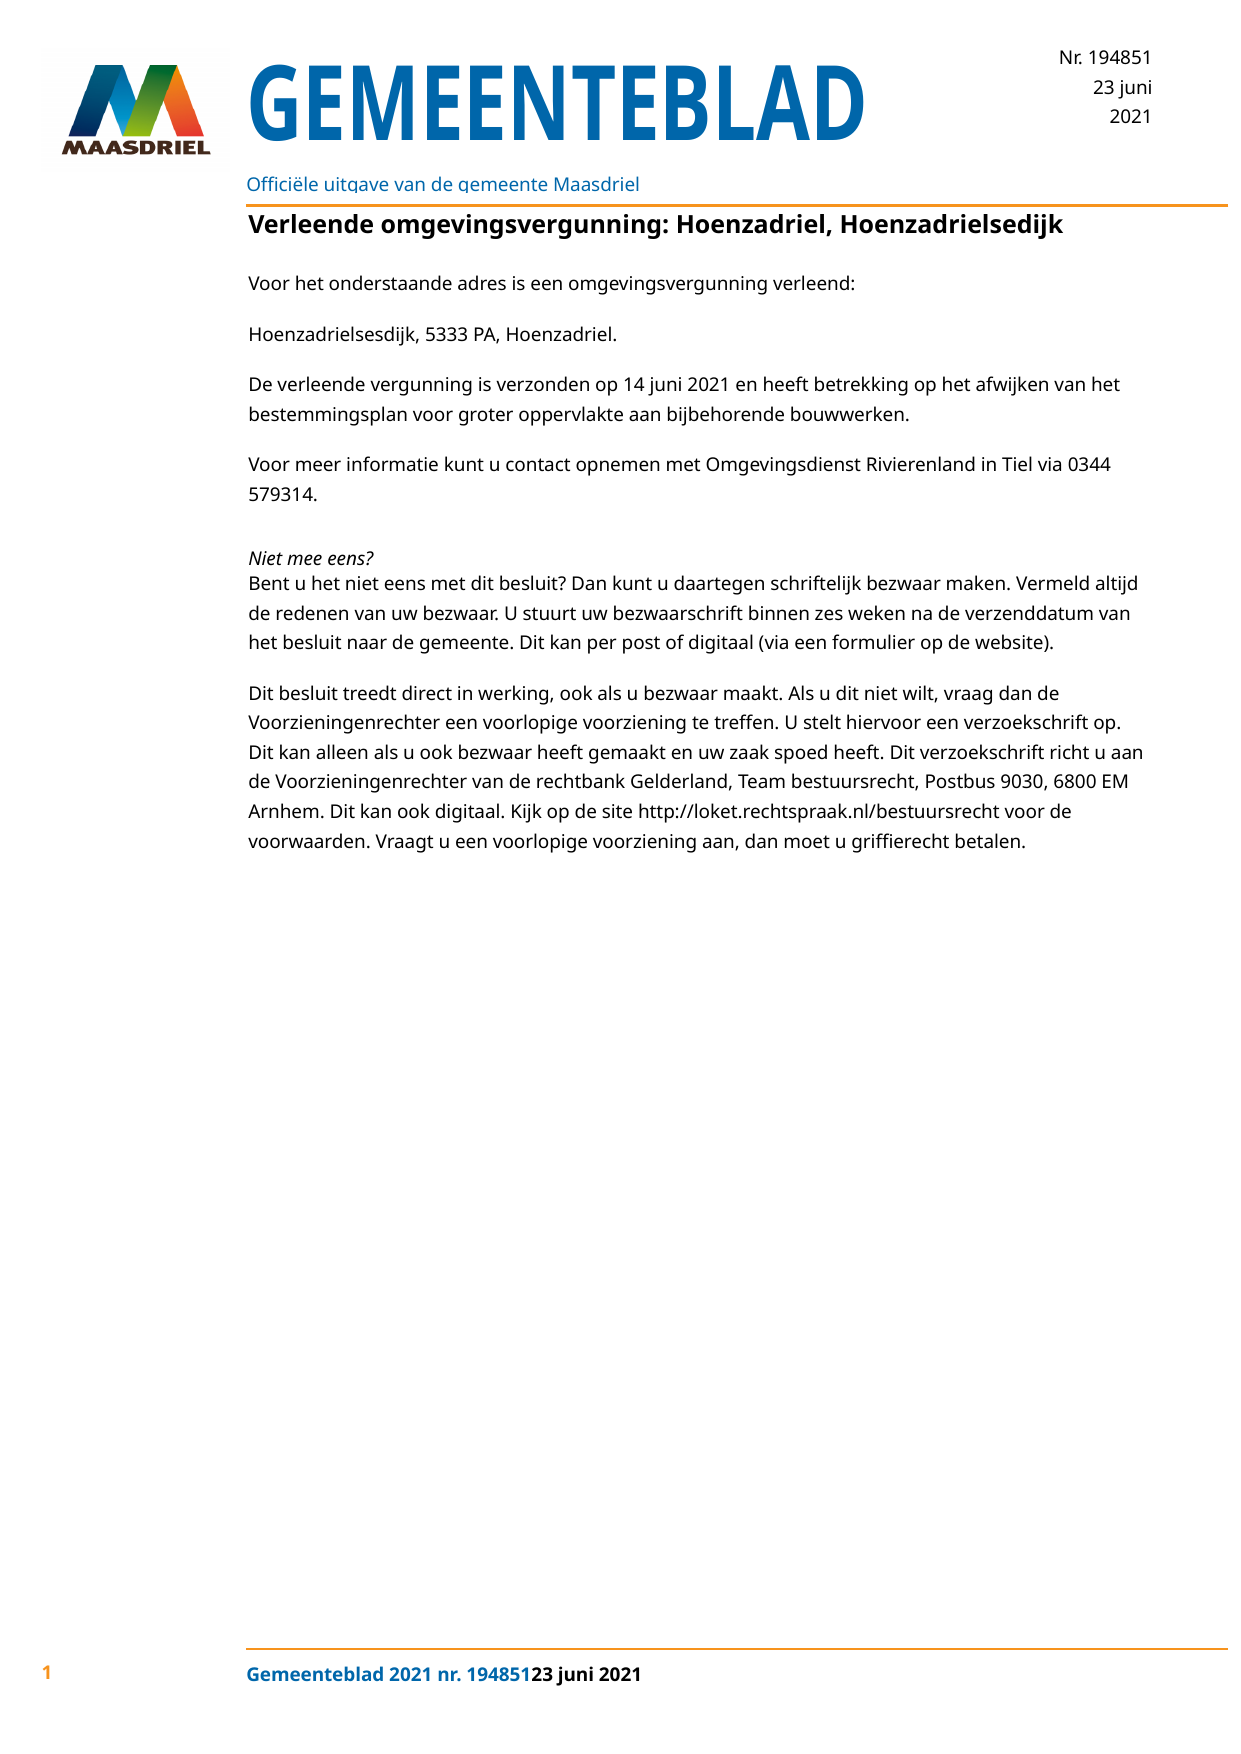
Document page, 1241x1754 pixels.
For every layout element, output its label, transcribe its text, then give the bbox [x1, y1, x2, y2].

text Verleende omgevingsvergunning: Hoenzadriel, Hoenzadrielsedijk [248, 207, 1152, 241]
text De verleende vergunning is verzonden op 14 juni 2021 en heeft betrekking op het afwijken van het bestemmingsplan voor groter oppervlakte aan bijbehorende bouwwerken. [248, 371, 1152, 426]
picture [41, 47, 231, 172]
text Voor het onderstaande adres is een omgevingsvergunning verleend: [248, 270, 1152, 296]
text Hoenzadrielsesdijk, 5333 PA, Hoenzadriel. [248, 321, 1152, 346]
text Dit besluit treedt direct in werking, ook als u bezwaar maakt. Als u dit niet wilt, vraag dan de Voorzieningenrechter een voorlopige voorziening te treffen. U stelt hiervoor een verzoekschrift op. Dit kan alleen als u ook bezwaar heeft gemaakt en uw zaak spoed heeft. Dit verzoekschrift richt u aan de Voorzieningenrechter van de rechtbank Gelderland, Team bestuursrecht, Postbus 9030, 6800 EM Arnhem. Dit kan ook digitaal. Kijk op de site http://loket.rechtspraak.nl/bestuursrecht voor de voorwaarden. Vraagt u een voorlopige voorziening aan, dan moet u griffierecht betalen. [248, 680, 1152, 854]
text Niet mee eens? [248, 545, 1152, 570]
text Voor meer informatie kunt u contact opnemen met Omgevingsdienst Rivierenland in Tiel via 0344 579314. [248, 451, 1152, 506]
text Bent u het niet eens met dit besluit? Dan kunt u daartegen schriftelijk bezwaar maken. Vermeld altijd de redenen van uw bezwaar. U stuurt uw bezwaarschrift binnen zes weken na de verzenddatum van het besluit naar de gemeente. Dit kan per post of digitaal (via een formulier op de website). [248, 570, 1152, 655]
